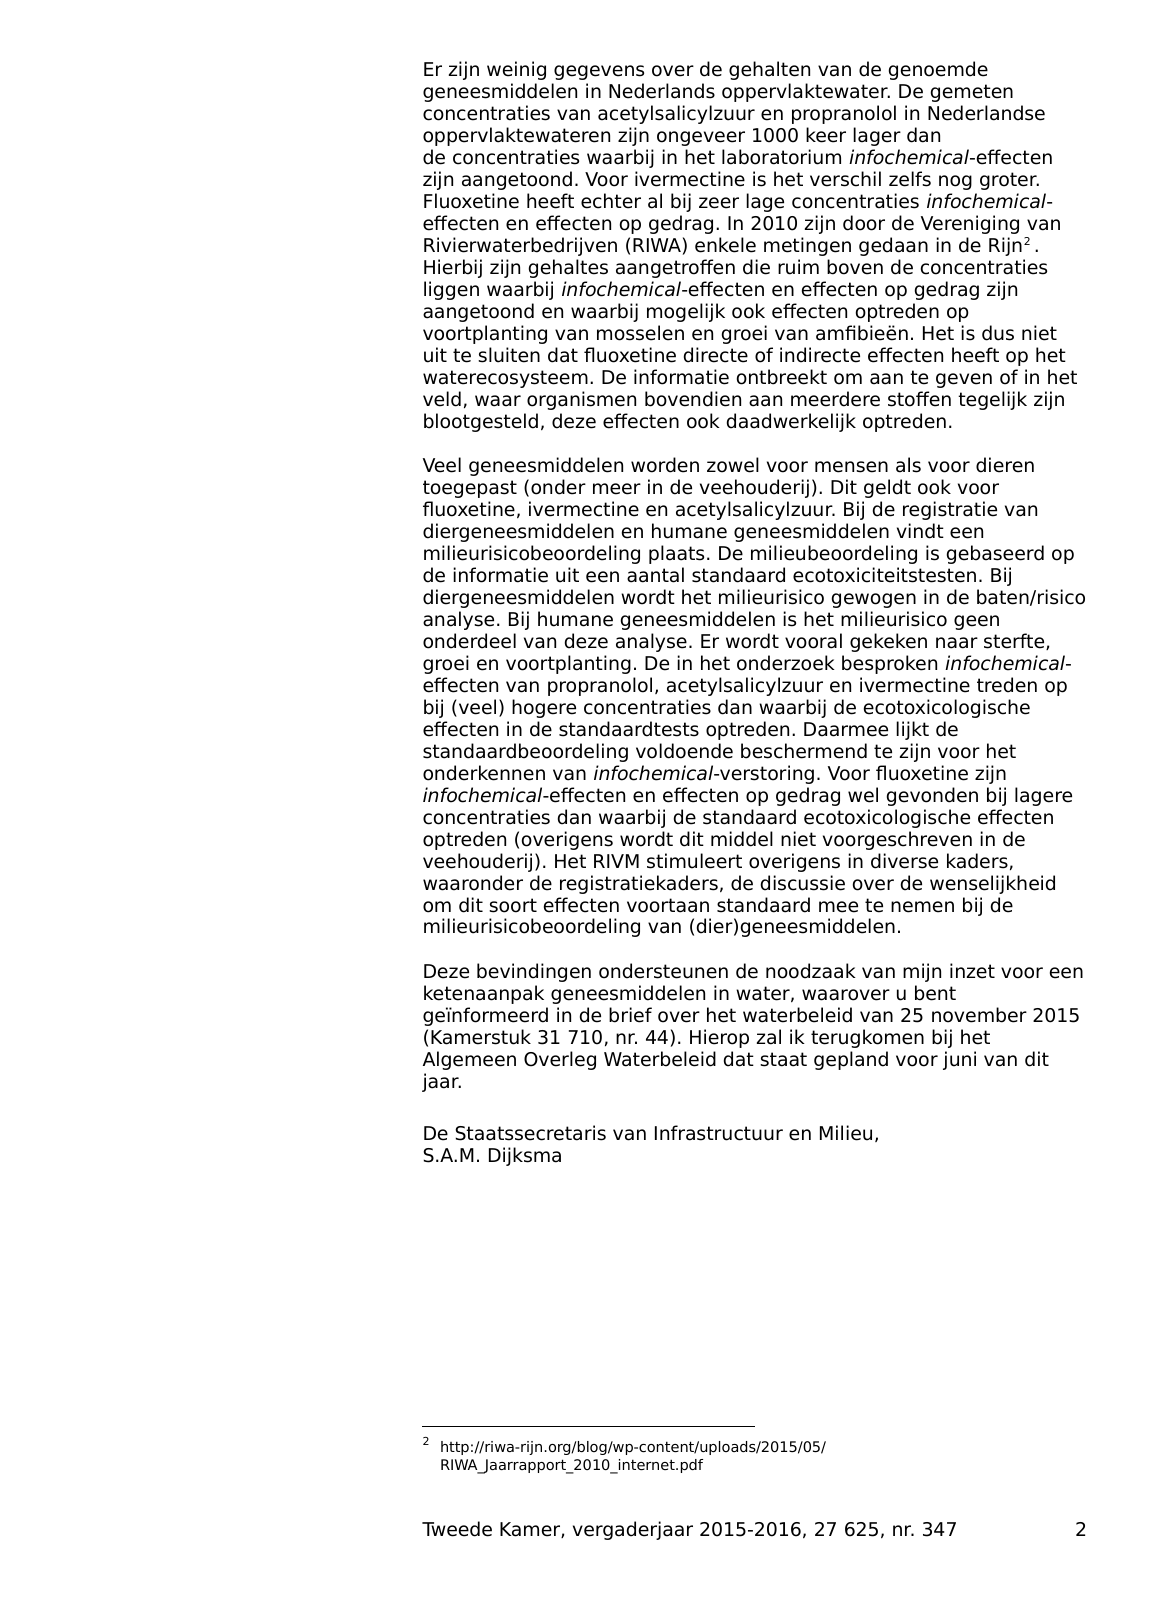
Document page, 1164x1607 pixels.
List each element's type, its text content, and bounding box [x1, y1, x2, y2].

text De Staatssecretaris van Infrastructuur en Milieu, S.A.M. Dijksma [422, 1122, 1087, 1166]
text Er zijn weinig gegevens over de gehalten van de genoemde geneesmiddelen in Nederlands oppervlaktewater. De gemeten concentraties van acetylsalicylzuur en propranolol in Nederlandse oppervlaktewateren zijn ongeveer 1000 keer lager dan [422, 59, 1087, 147]
text de concentraties waarbij in het laboratorium infochemical-effecten zijn aangetoond. Voor ivermectine is het verschil zelfs nog groter. Fluoxetine heeft echter al bij zeer lage concentraties infochemical-effecten en effecten op gedrag. In 2010 zijn door de Vereniging van Rivierwaterbedrijven (RIWA) enkele metingen gedaan in de Rijn. Hierbij zijn gehaltes aangetroffen die ruim boven de concentraties liggen waarbij infochemical-effecten en effecten op gedrag zijn aangetoond en waarbij mogelijk ook effecten optreden op voortplanting van mosselen en groei van amfibieën. Het is dus niet uit te sluiten dat fluoxetine directe of indirecte effecten heeft op het waterecosysteem. De informatie ontbreekt om aan te geven of in het veld, waar organismen bovendien aan meerdere stoffen tegelijk zijn blootgesteld, deze effecten ook daadwerkelijk optreden. [422, 147, 1087, 433]
text http://riwa-rijn.org/blog/wp-content/uploads/2015/05/RIWA_Jaarrapport_2010_internet.pdf [422, 1435, 1087, 1474]
text Deze bevindingen ondersteunen de noodzaak van mijn inzet voor een ketenaanpak geneesmiddelen in water, waarover u bent geïnformeerd in de brief over het waterbeleid van 25 november 2015 (Kamerstuk 31 710, nr. 44). Hierop zal ik terugkomen bij het Algemeen Overleg Waterbeleid dat staat gepland voor juni van dit jaar. [422, 961, 1087, 1092]
text Veel geneesmiddelen worden zowel voor mensen als voor dieren toegepast (onder meer in de veehouderij). Dit geldt ook voor fluoxetine, ivermectine en acetylsalicylzuur. Bij de registratie van diergeneesmiddelen en humane geneesmiddelen vindt een milieurisicobeoordeling plaats. De milieubeoordeling is gebaseerd op de informatie uit een aantal standaard ecotoxiciteitstesten. Bij diergeneesmiddelen wordt het milieurisico gewogen in de baten/risico analyse. Bij humane geneesmiddelen is het milieurisico geen onderdeel van deze analyse. Er wordt vooral gekeken naar sterfte, groei en voortplanting. De in het onderzoek besproken infochemical-effecten van propranolol, acetylsalicylzuur en ivermectine treden op bij (veel) hogere concentraties dan waarbij de ecotoxicologische effecten in de standaardtests optreden. Daarmee lijkt de standaardbeoordeling voldoende beschermend te zijn voor het onderkennen van infochemical-verstoring. Voor fluoxetine zijn infochemical-effecten en effecten op gedrag wel gevonden bij lagere concentraties dan waarbij de standaard ecotoxicologische effecten optreden (overigens wordt dit middel niet voorgeschreven in de veehouderij). Het RIVM stimuleert overigens in diverse kaders, waaronder de registratiekaders, de discussie over de wenselijkheid om dit soort effecten voortaan standaard mee te nemen bij de milieurisicobeoordeling van (dier)geneesmiddelen. [422, 455, 1087, 938]
